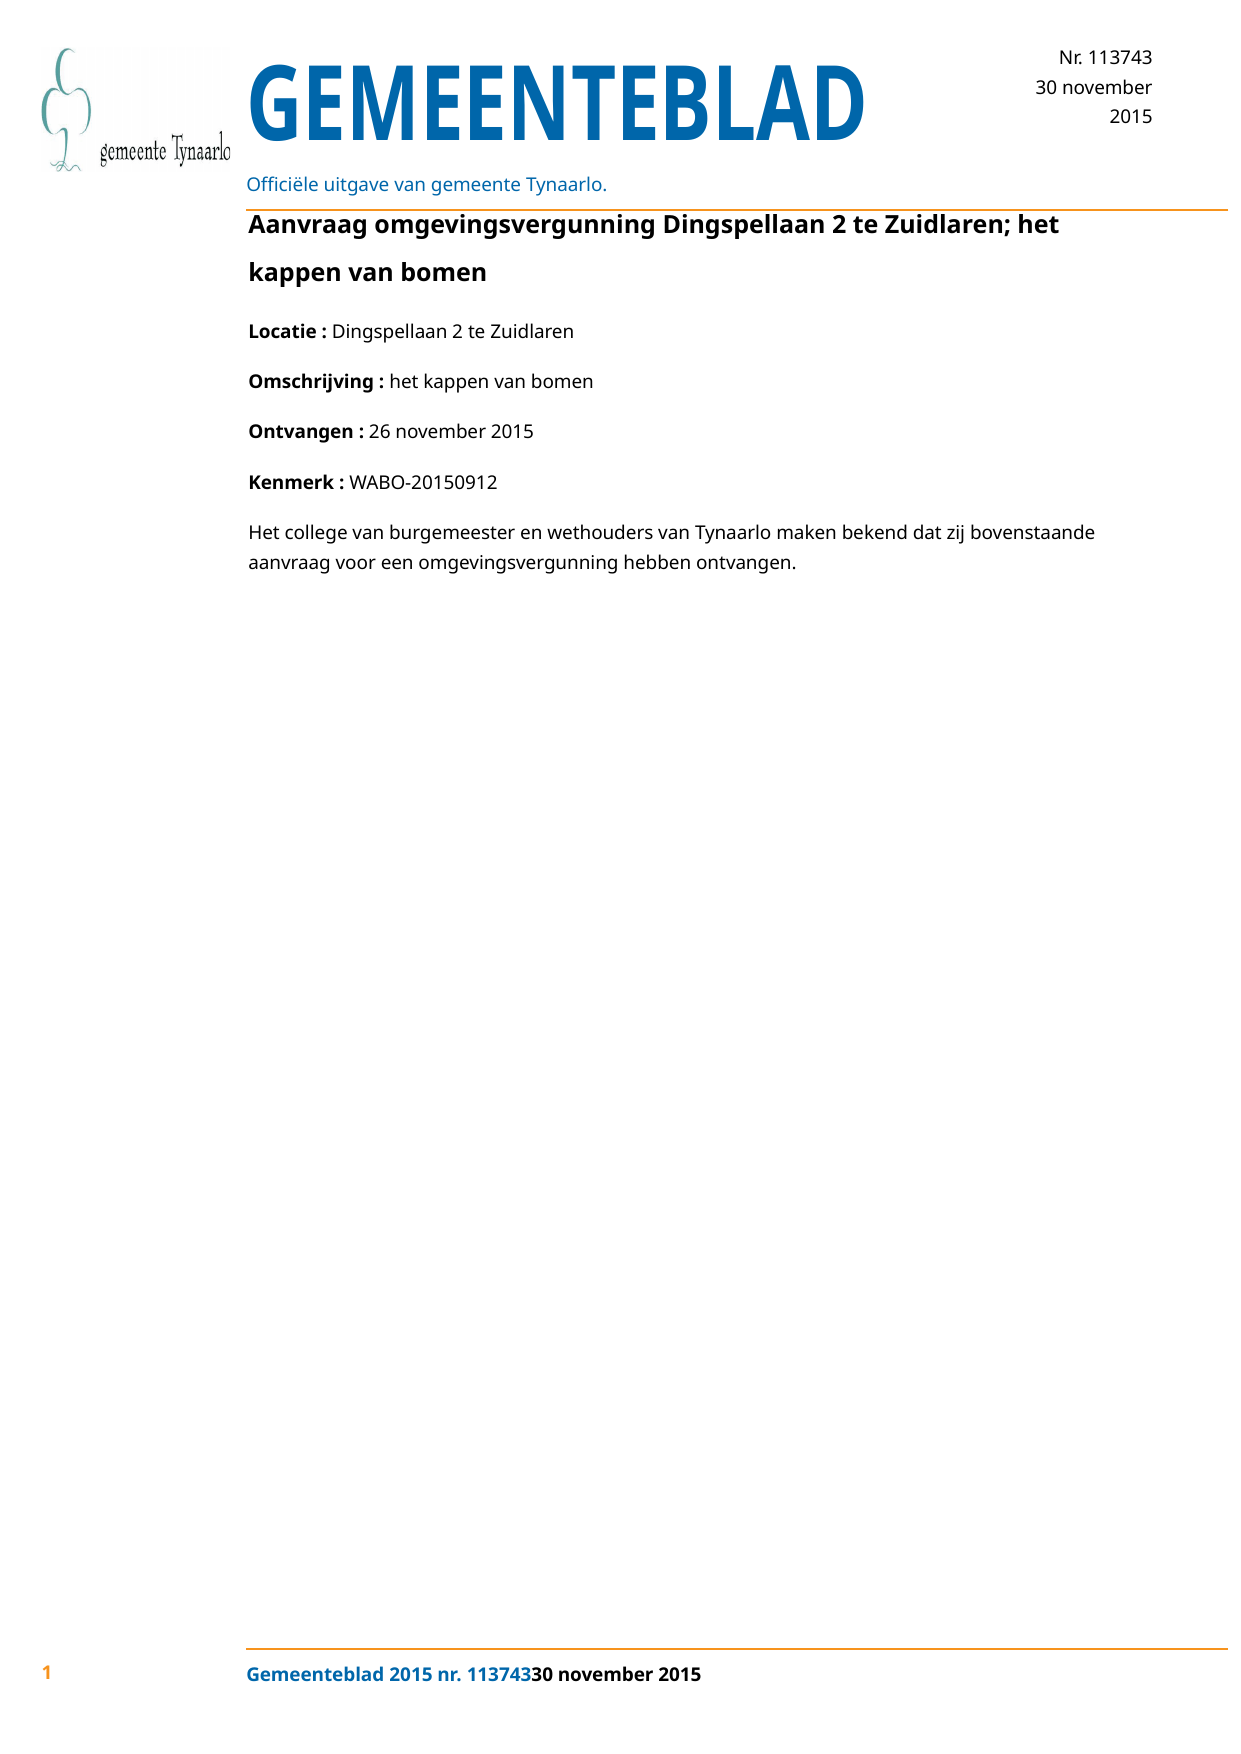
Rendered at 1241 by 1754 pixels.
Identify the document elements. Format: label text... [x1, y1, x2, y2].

text Locatie : Dingspellaan 2 te Zuidlaren [248, 318, 1152, 344]
text Ontvangen : 26 november 2015 [248, 419, 1152, 444]
picture [41, 47, 231, 172]
text Aanvraag omgevingsvergunning Dingspellaan 2 te Zuidlaren; het kappen van bomen [248, 211, 1152, 288]
text Omschrijving : het kappen van bomen [248, 368, 1152, 394]
text Kenmerk : WABO-20150912 [248, 469, 1152, 495]
text Het college van burgemeester en wethouders van Tynaarlo maken bekend dat zij bovenstaande aanvraag voor een omgevingsvergunning hebben ontvangen. [248, 519, 1152, 575]
